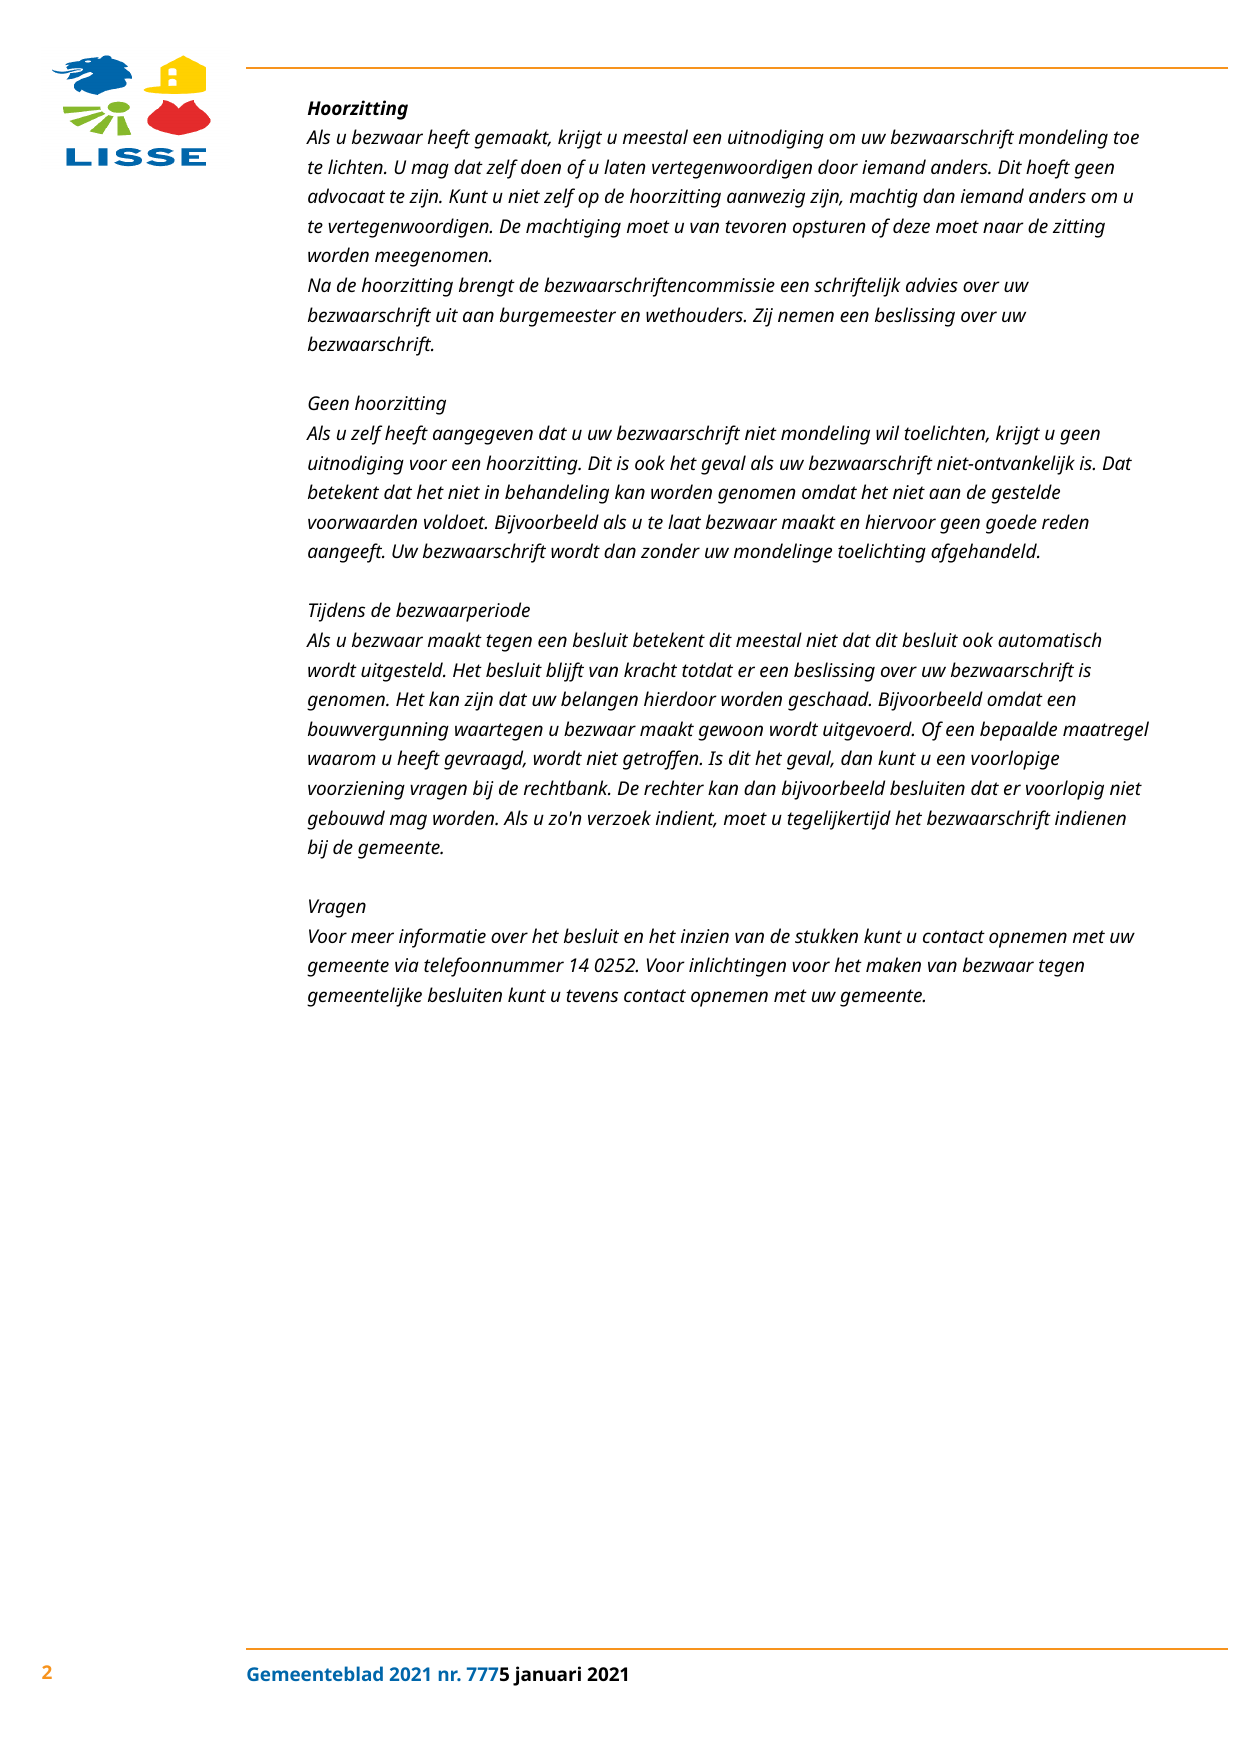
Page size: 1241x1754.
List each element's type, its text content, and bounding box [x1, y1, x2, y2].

list Als u bezwaar heeft gemaakt, krijgt u meestal een uitnodiging om uw bezwaarschrift mondeling toe te lichten. U mag dat zelf doen of u laten vertegenwoordigen door iemand anders. Dit hoeft geen advocaat te zijn. Kunt u niet zelf op de hoorzitting aanwezig zijn, machtig dan iemand anders om u te vertegenwoordigen. De machtiging moet u van tevoren opsturen of deze moet naar de zitting worden meegenomen. [248, 124, 1152, 268]
list Als u bezwaar maakt tegen een besluit betekent dit meestal niet dat dit besluit ook automatisch wordt uitgesteld. Het besluit blijft van kracht totdat er een beslissing over uw bezwaarschrift is genomen. Het kan zijn dat uw belangen hierdoor worden geschaad. Bijvoorbeeld omdat een bouwvergunning waartegen u bezwaar maakt gewoon wordt uitgevoerd. Of een bepaalde maatregel waarom u heeft gevraagd, wordt niet getroffen. Is dit het geval, dan kunt u een voorlopige voorziening vragen bij de rechtbank. De rechter kan dan bijvoorbeeld besluiten dat er voorlopig niet gebouwd mag worden. Als u zo'n verzoek indient, moet u tegelijkertijd het bezwaarschrift indienen bij de gemeente. [248, 627, 1152, 860]
picture [41, 47, 231, 172]
list Geen hoorzitting [248, 391, 1152, 416]
list Na de hoorzitting brengt de bezwaarschriftencommissie een schriftelijk advies over uw bezwaarschrift uit aan burgemeester en wethouders. Zij nemen een beslissing over uw bezwaarschrift. [248, 272, 1152, 357]
list Tijdens de bezwaarperiode [248, 598, 1152, 623]
list Als u zelf heeft aangegeven dat u uw bezwaarschrift niet mondeling wil toelichten, krijgt u geen uitnodiging voor een hoorzitting. Dit is ook het geval als uw bezwaarschrift niet-ontvankelijk is. Dat betekent dat het niet in behandeling kan worden genomen omdat het niet aan de gestelde voorwaarden voldoet. Bijvoorbeeld als u te laat bezwaar maakt en hiervoor geen goede reden aangeeft. Uw bezwaarschrift wordt dan zonder uw mondelinge toelichting afgehandeld. [248, 420, 1152, 564]
list Voor meer informatie over het besluit en het inzien van de stukken kunt u contact opnemen met uw gemeente via telefoonnummer 14 0252. Voor inlichtingen voor het maken van bezwaar tegen gemeentelijke besluiten kunt u tevens contact opnemen met uw gemeente. [248, 923, 1152, 1008]
list Hoorzitting [248, 95, 1152, 121]
list Vragen [248, 893, 1152, 919]
